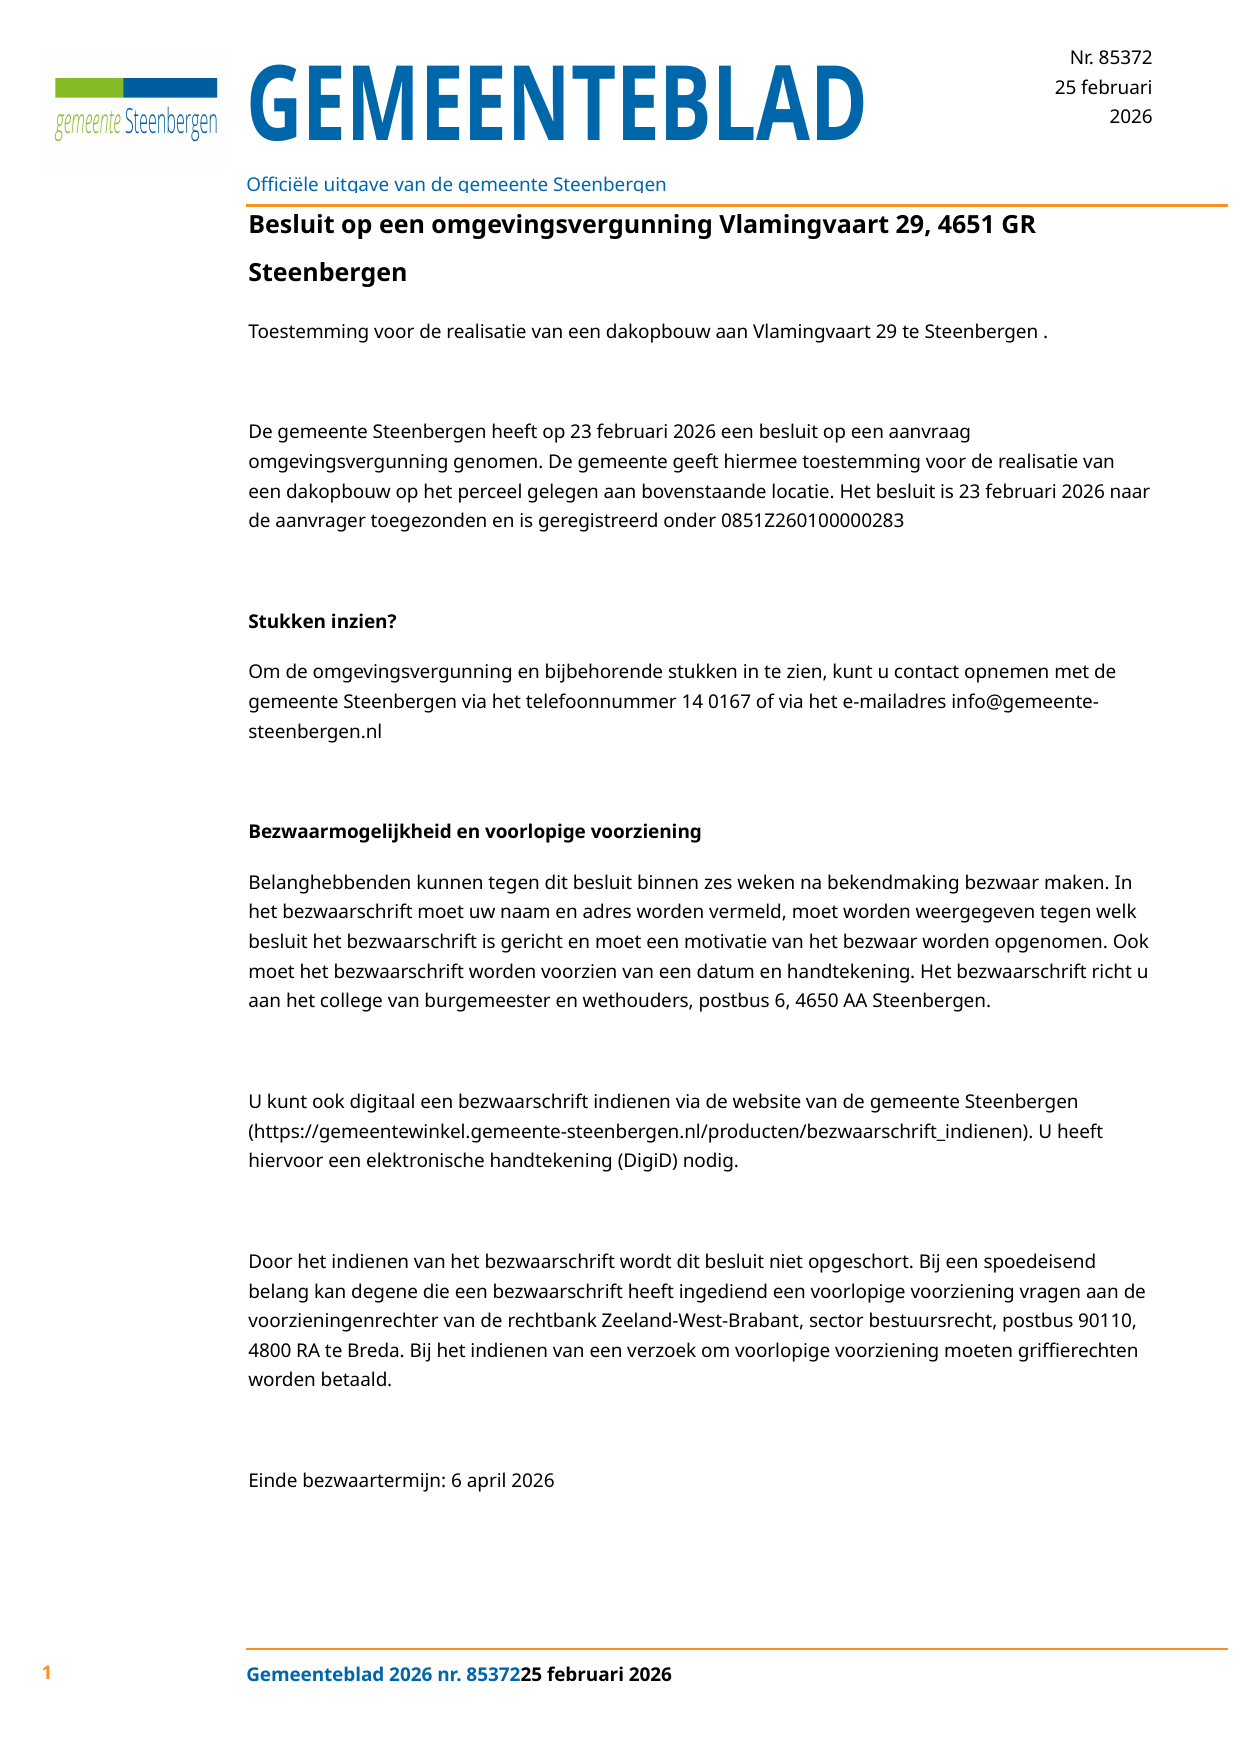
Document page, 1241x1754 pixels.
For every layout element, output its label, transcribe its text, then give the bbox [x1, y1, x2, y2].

text U kunt ook digitaal een bezwaarschrift indienen via de website van de gemeente Steenbergen (https://gemeentewinkel.gemeente-steenbergen.nl/producten/bezwaarschrift_indienen). U heeft hiervoor een elektronische handtekening (DigiD) nodig. [248, 1088, 1152, 1173]
text Bezwaarmogelijkheid en voorlopige voorziening [248, 819, 1152, 844]
text Om de omgevingsvergunning en bijbehorende stukken in te zien, kunt u contact opnemen met de gemeente Steenbergen via het telefoonnummer 14 0167 of via het e-mailadres info@gemeente-steenbergen.nl [248, 659, 1152, 744]
text Besluit op een omgevingsvergunning Vlamingvaart 29, 4651 GR Steenbergen [248, 207, 1152, 288]
text Toestemming voor de realisatie van een dakopbouw aan Vlamingvaart 29 te Steenbergen . [248, 318, 1152, 344]
text Stukken inzien? [248, 608, 1152, 634]
picture [41, 47, 231, 172]
text Door het indienen van het bezwaarschrift wordt dit besluit niet opgeschort. Bij een spoedeisend belang kan degene die een bezwaarschrift heeft ingediend een voorlopige voorziening vragen aan de voorzieningenrechter van de rechtbank Zeeland-West-Brabant, sector bestuursrecht, postbus 90110, 4800 RA te Breda. Bij het indienen van een verzoek om voorlopige voorziening moeten griffierechten worden betaald. [248, 1248, 1152, 1392]
text De gemeente Steenbergen heeft op 23 februari 2026 een besluit op een aanvraag omgevingsvergunning genomen. De gemeente geeft hiermee toestemming voor de realisatie van een dakopbouw op het perceel gelegen aan bovenstaande locatie. Het besluit is 23 februari 2026 naar de aanvrager toegezonden en is geregistreerd onder 0851Z260100000283 [248, 419, 1152, 533]
text Belanghebbenden kunnen tegen dit besluit binnen zes weken na bekendmaking bezwaar maken. In het bezwaarschrift moet uw naam en adres worden vermeld, moet worden weergegeven tegen welk besluit het bezwaarschrift is gericht en moet een motivatie van het bezwaar worden opgenomen. Ook moet het bezwaarschrift worden voorzien van een datum en handtekening. Het bezwaarschrift richt u aan het college van burgemeester en wethouders, postbus 6, 4650 AA Steenbergen. [248, 869, 1152, 1013]
text Einde bezwaartermijn: 6 april 2026 [248, 1467, 1152, 1493]
